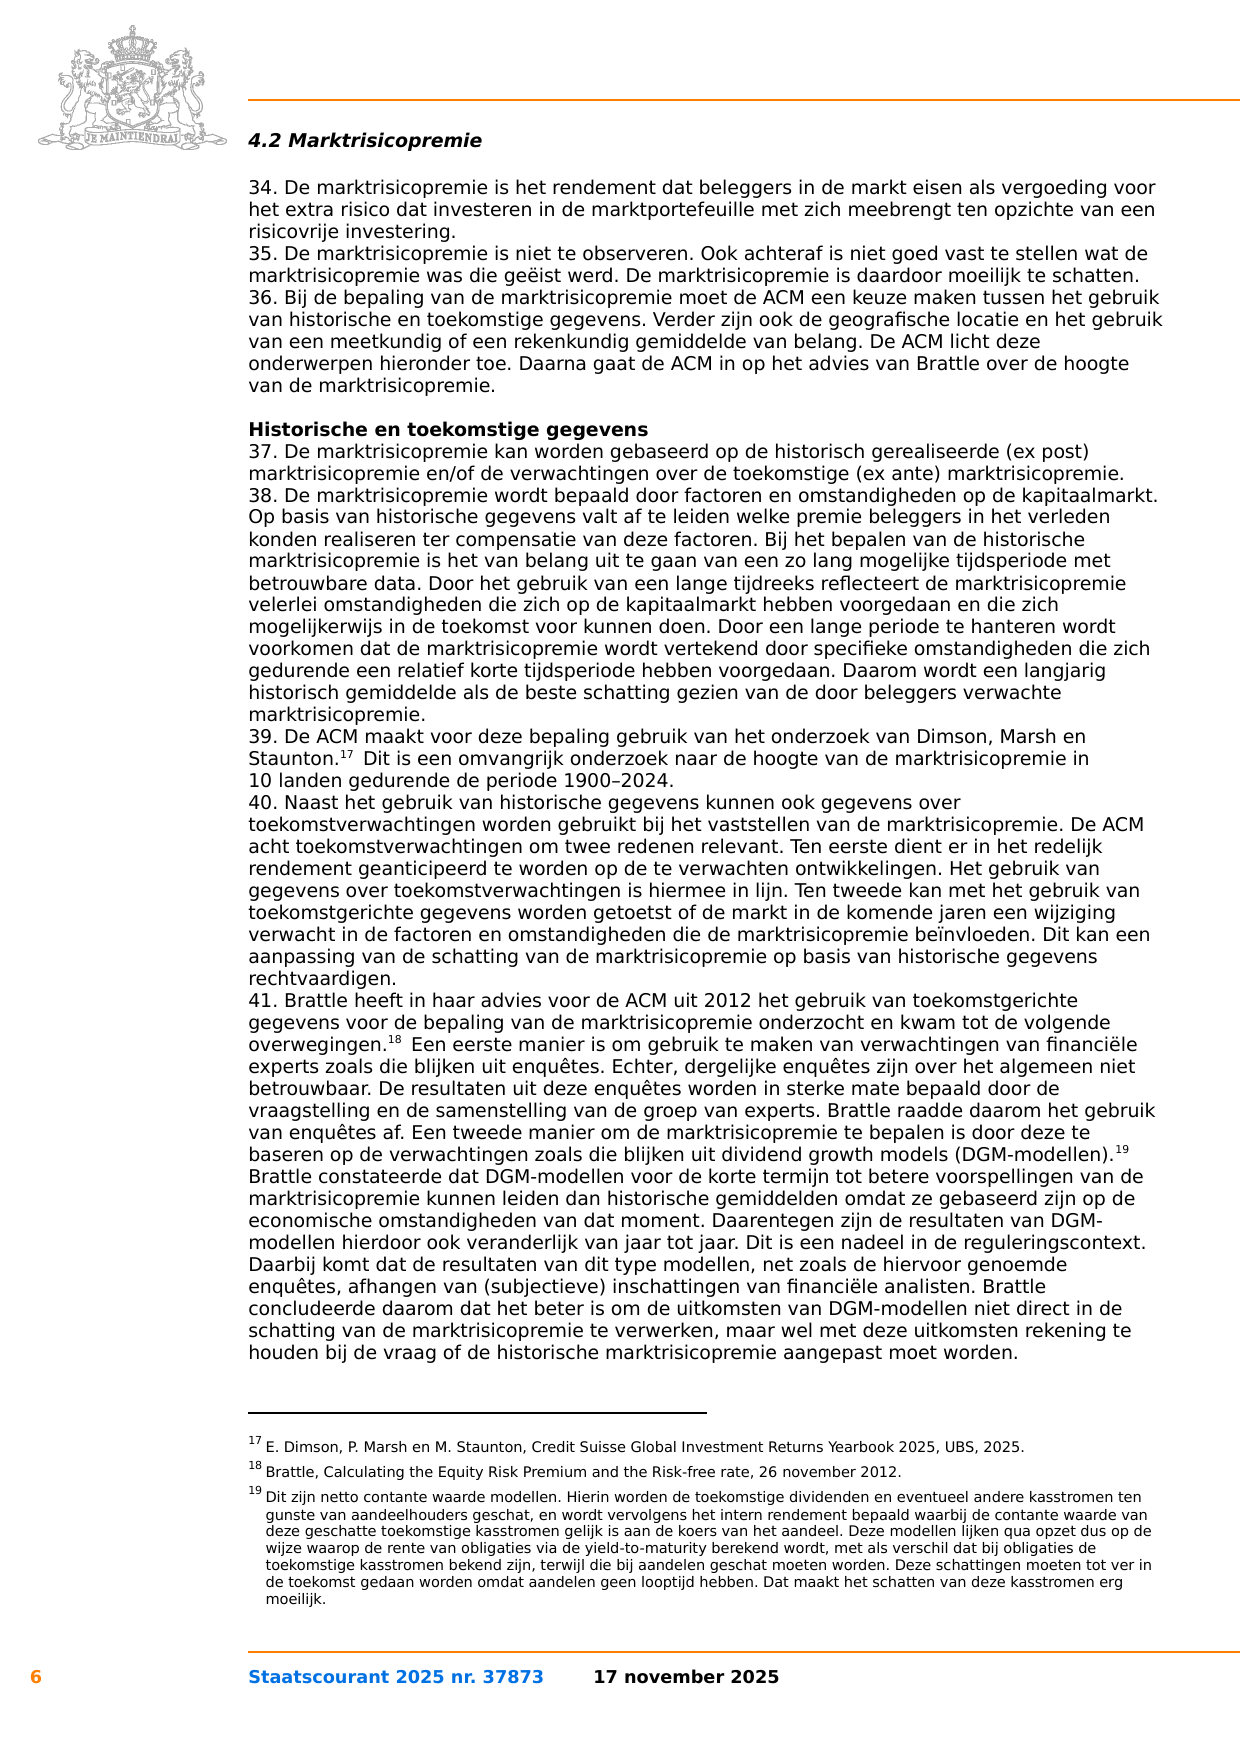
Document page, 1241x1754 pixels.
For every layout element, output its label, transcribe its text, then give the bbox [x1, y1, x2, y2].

text Brattle, Calculating the Equity Risk Premium and the Risk-free rate, 26 november 2012. [248, 1459, 1163, 1482]
subtitle 4.2 Marktrisicopremie [248, 130, 1163, 152]
text 34. De marktrisicopremie is het rendement dat beleggers in de markt eisen als vergoeding voor het extra risico dat investeren in de marktportefeuille met zich meebrengt ten opzichte van een risicovrije investering. [248, 177, 1163, 243]
text 39. De ACM maakt voor deze bepaling gebruik van het onderzoek van Dimson, Marsh en Staunton. Dit is een omvangrijk onderzoek naar de hoogte van de marktrisicopremie in 10 landen gedurende de periode 1900–2024. [248, 726, 1163, 792]
subtitle Historische en toekomstige gegevens [248, 418, 1163, 441]
text 36. Bij de bepaling van de marktrisicopremie moet de ACM een keuze maken tussen het gebruik van historische en toekomstige gegevens. Verder zijn ook de geografische locatie en het gebruik van een meetkundig of een rekenkundig gemiddelde van belang. De ACM licht deze onderwerpen hieronder toe. Daarna gaat de ACM in op het advies van Brattle over de hoogte van de marktrisicopremie. [248, 287, 1163, 397]
text E. Dimson, P. Marsh en M. Staunton, Credit Suisse Global Investment Returns Yearbook 2025, UBS, 2025. [248, 1434, 1163, 1457]
text 41. Brattle heeft in haar advies voor de ACM uit 2012 het gebruik van toekomstgerichte gegevens voor de bepaling van de marktrisicopremie onderzocht en kwam tot de volgende overwegingen. Een eerste manier is om gebruik te maken van verwachtingen van financiële experts zoals die blijken uit enquêtes. Echter, dergelijke enquêtes zijn over het algemeen niet betrouwbaar. De resultaten uit deze enquêtes worden in sterke mate bepaald door de vraagstelling en de samenstelling van de groep van experts. Brattle raadde daarom het gebruik van enquêtes af. Een tweede manier om de marktrisicopremie te bepalen is door deze te baseren op de verwachtingen zoals die blijken uit dividend growth models (DGM-modellen). Brattle constateerde dat DGM-modellen voor de korte termijn tot betere voorspellingen van de marktrisicopremie kunnen leiden dan historische gemiddelden omdat ze gebaseerd zijn op de economische omstandigheden van dat moment. Daarentegen zijn de resultaten van DGM-modellen hierdoor ook veranderlijk van jaar tot jaar. Dit is een nadeel in de reguleringscontext. Daarbij komt dat de resultaten van dit type modellen, net zoals de hiervoor genoemde enquêtes, afhangen van (subjectieve) inschattingen van financiële analisten. Brattle concludeerde daarom dat het beter is om de uitkomsten van DGM-modellen niet direct in de schatting van de marktrisicopremie te verwerken, maar wel met deze uitkomsten rekening te houden bij de vraag of de historische marktrisicopremie aangepast moet worden. [248, 990, 1163, 1364]
text 40. Naast het gebruik van historische gegevens kunnen ook gegevens over toekomstverwachtingen worden gebruikt bij het vaststellen van de marktrisicopremie. De ACM acht toekomstverwachtingen om twee redenen relevant. Ten eerste dient er in het redelijk rendement geanticipeerd te worden op de te verwachten ontwikkelingen. Het gebruik van gegevens over toekomstverwachtingen is hiermee in lijn. Ten tweede kan met het gebruik van toekomstgerichte gegevens worden getoetst of de markt in de komende jaren een wijziging verwacht in de factoren en omstandigheden die de marktrisicopremie beïnvloeden. Dit kan een aanpassing van de schatting van de marktrisicopremie op basis van historische gegevens rechtvaardigen. [248, 792, 1163, 990]
text 35. De marktrisicopremie is niet te observeren. Ook achteraf is niet goed vast te stellen wat de marktrisicopremie was die geëist werd. De marktrisicopremie is daardoor moeilijk te schatten. [248, 243, 1163, 287]
text Dit zijn netto contante waarde modellen. Hierin worden de toekomstige dividenden en eventueel andere kasstromen ten gunste van aandeelhouders geschat, en wordt vervolgens het intern rendement bepaald waarbij de contante waarde van deze geschatte toekomstige kasstromen gelijk is aan de koers van het aandeel. Deze modellen lijken qua opzet dus op de wijze waarop de rente van obligaties via de yield-to-maturity berekend wordt, met als verschil dat bij obligaties de toekomstige kasstromen bekend zijn, terwijl die bij aandelen geschat moeten worden. Deze schattingen moeten tot ver in de toekomst gedaan worden omdat aandelen geen looptijd hebben. Dat maakt het schatten van deze kasstromen erg moeilijk. [248, 1484, 1163, 1608]
text 38. De marktrisicopremie wordt bepaald door factoren en omstandigheden op de kapitaalmarkt. Op basis van historische gegevens valt af te leiden welke premie beleggers in het verleden konden realiseren ter compensatie van deze factoren. Bij het bepalen van de historische marktrisicopremie is het van belang uit te gaan van een zo lang mogelijke tijdsperiode met betrouwbare data. Door het gebruik van een lange tijdreeks reflecteert de marktrisicopremie velerlei omstandigheden die zich op de kapitaalmarkt hebben voorgedaan en die zich mogelijkerwijs in de toekomst voor kunnen doen. Door een lange periode te hanteren wordt voorkomen dat de marktrisicopremie wordt vertekend door specifieke omstandigheden die zich gedurende een relatief korte tijdsperiode hebben voorgedaan. Daarom wordt een langjarig historisch gemiddelde als de beste schatting gezien van de door beleggers verwachte marktrisicopremie. [248, 484, 1163, 726]
picture [38, 25, 227, 150]
text 37. De marktrisicopremie kan worden gebaseerd op de historisch gerealiseerde (ex post) marktrisicopremie en/of de verwachtingen over de toekomstige (ex ante) marktrisicopremie. [248, 441, 1163, 484]
